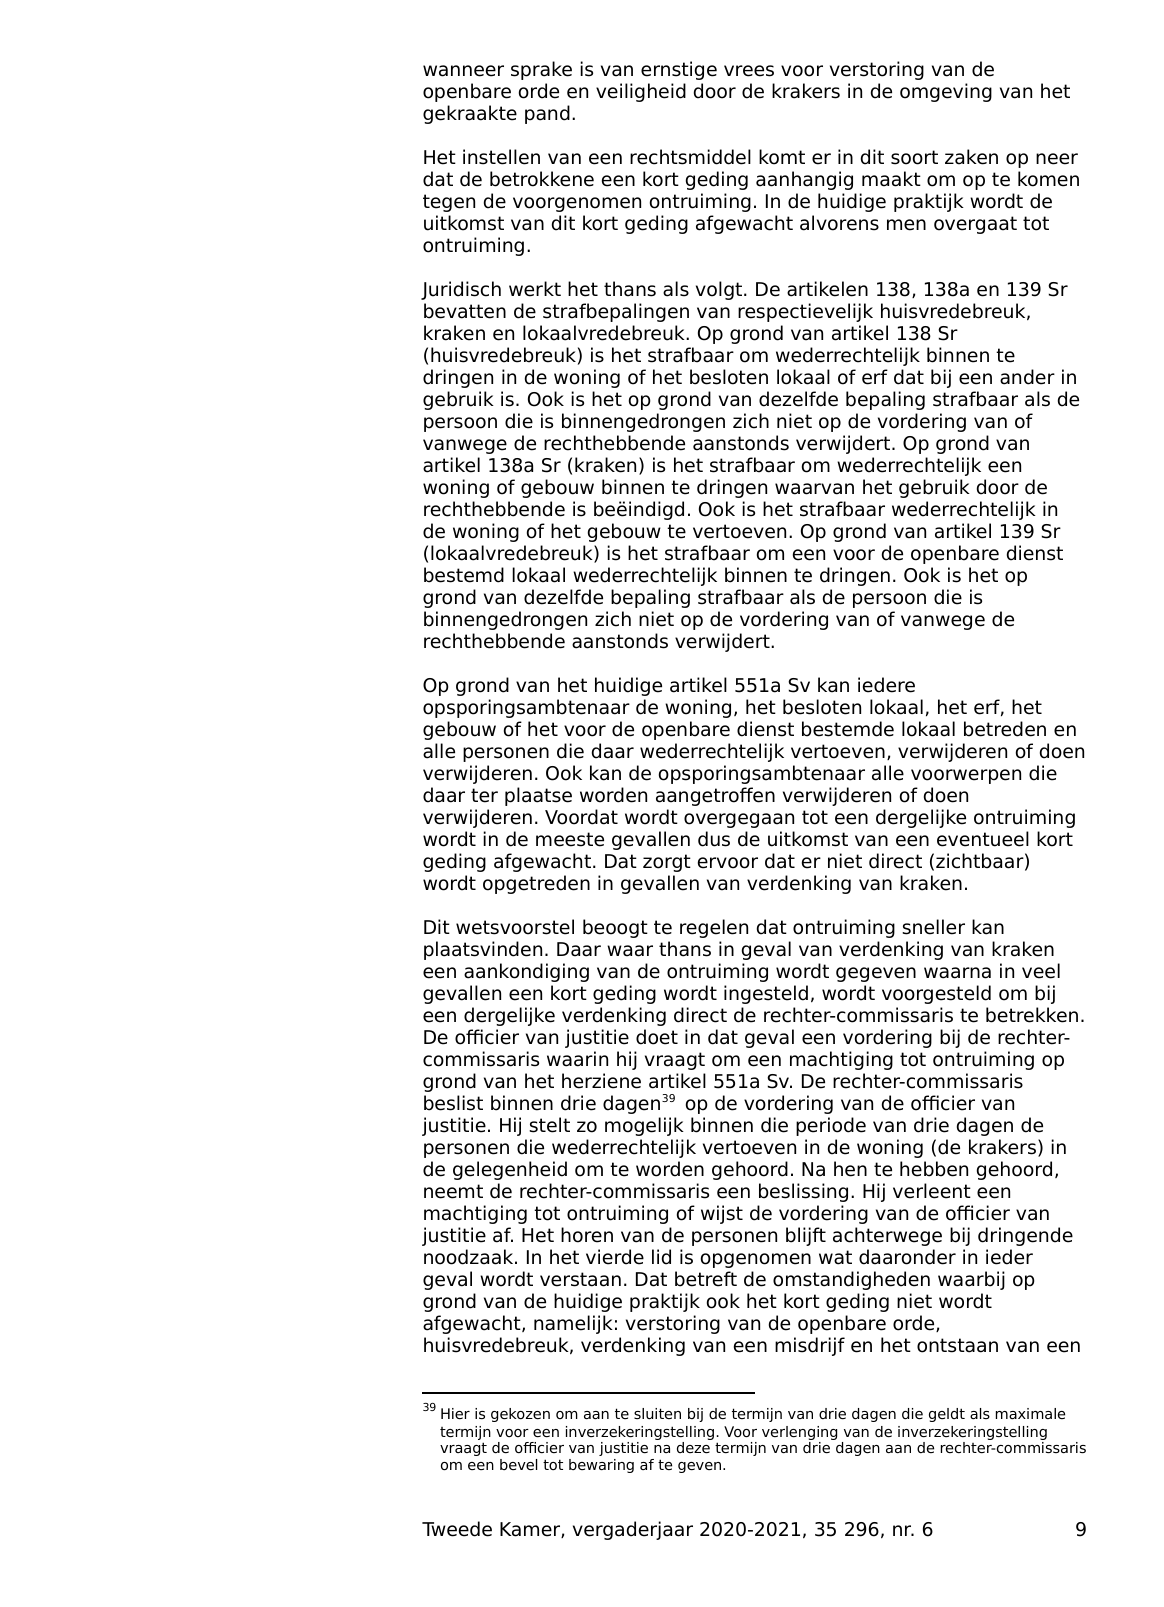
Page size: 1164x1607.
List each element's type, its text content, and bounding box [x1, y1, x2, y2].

text Dit wetsvoorstel beoogt te regelen dat ontruiming sneller kan plaatsvinden. Daar waar thans in geval van verdenking van kraken een aankondiging van de ontruiming wordt gegeven waarna in veel gevallen een kort geding wordt ingesteld, wordt voorgesteld om bij een dergelijke verdenking direct de rechter-commissaris te betrekken. De officier van justitie doet in dat geval een vordering bij de rechter-commissaris waarin hij vraagt om een machtiging tot ontruiming op grond van het herziene artikel 551a Sv. De rechter-commissaris beslist binnen drie dagen op de vordering van de officier van justitie. Hij stelt zo mogelijk binnen die periode van drie dagen de personen die wederrechtelijk vertoeven in de woning (de krakers) in de gelegenheid om te worden gehoord. Na hen te hebben gehoord, neemt de rechter-commissaris een beslissing. Hij verleent een machtiging tot ontruiming of wijst de vordering van de officier van justitie af. Het horen van de personen blijft achterwege bij dringende noodzaak. In het vierde lid is opgenomen wat daaronder in ieder geval wordt verstaan. Dat betreft de omstandigheden waarbij op grond van de huidige praktijk ook het kort geding niet wordt afgewacht, namelijk: verstoring van de openbare orde, huisvredebreuk, verdenking van een misdrijf en het ontstaan van een [422, 917, 1087, 1357]
text Juridisch werkt het thans als volgt. De artikelen 138, 138a en 139 Sr bevatten de strafbepalingen van respectievelijk huisvredebreuk, kraken en lokaalvredebreuk. Op grond van artikel 138 Sr (huisvredebreuk) is het strafbaar om wederrechtelijk binnen te dringen in de woning of het besloten lokaal of erf dat bij een ander in gebruik is. Ook is het op grond van dezelfde bepaling strafbaar als de persoon die is binnengedrongen zich niet op de vordering van of vanwege de rechthebbende aanstonds verwijdert. Op grond van artikel 138a Sr (kraken) is het strafbaar om wederrechtelijk een woning of gebouw binnen te dringen waarvan het gebruik door de rechthebbende is beëindigd. Ook is het strafbaar wederrechtelijk in de woning of het gebouw te vertoeven. Op grond van artikel 139 Sr (lokaalvredebreuk) is het strafbaar om een voor de openbare dienst bestemd lokaal wederrechtelijk binnen te dringen. Ook is het op grond van dezelfde bepaling strafbaar als de persoon die is binnengedrongen zich niet op de vordering van of vanwege de rechthebbende aanstonds verwijdert. [422, 279, 1087, 653]
text Hier is gekozen om aan te sluiten bij de termijn van drie dagen die geldt als maximale termijn voor een inverzekeringstelling. Voor verlenging van de inverzekeringstelling vraagt de officier van justitie na deze termijn van drie dagen aan de rechter-commissaris om een bevel tot bewaring af te geven. [422, 1402, 1087, 1474]
text wanneer sprake is van ernstige vrees voor verstoring van de openbare orde en veiligheid door de krakers in de omgeving van het gekraakte pand. [422, 59, 1087, 125]
text Het instellen van een rechtsmiddel komt er in dit soort zaken op neer dat de betrokkene een kort geding aanhangig maakt om op te komen tegen de voorgenomen ontruiming. In de huidige praktijk wordt de uitkomst van dit kort geding afgewacht alvorens men overgaat tot ontruiming. [422, 147, 1087, 257]
text Op grond van het huidige artikel 551a Sv kan iedere opsporingsambtenaar de woning, het besloten lokaal, het erf, het gebouw of het voor de openbare dienst bestemde lokaal betreden en alle personen die daar wederrechtelijk vertoeven, verwijderen of doen verwijderen. Ook kan de opsporingsambtenaar alle voorwerpen die daar ter plaatse worden aangetroffen verwijderen of doen verwijderen. Voordat wordt overgegaan tot een dergelijke ontruiming wordt in de meeste gevallen dus de uitkomst van een eventueel kort geding afgewacht. Dat zorgt ervoor dat er niet direct (zichtbaar) wordt opgetreden in gevallen van verdenking van kraken. [422, 675, 1087, 895]
